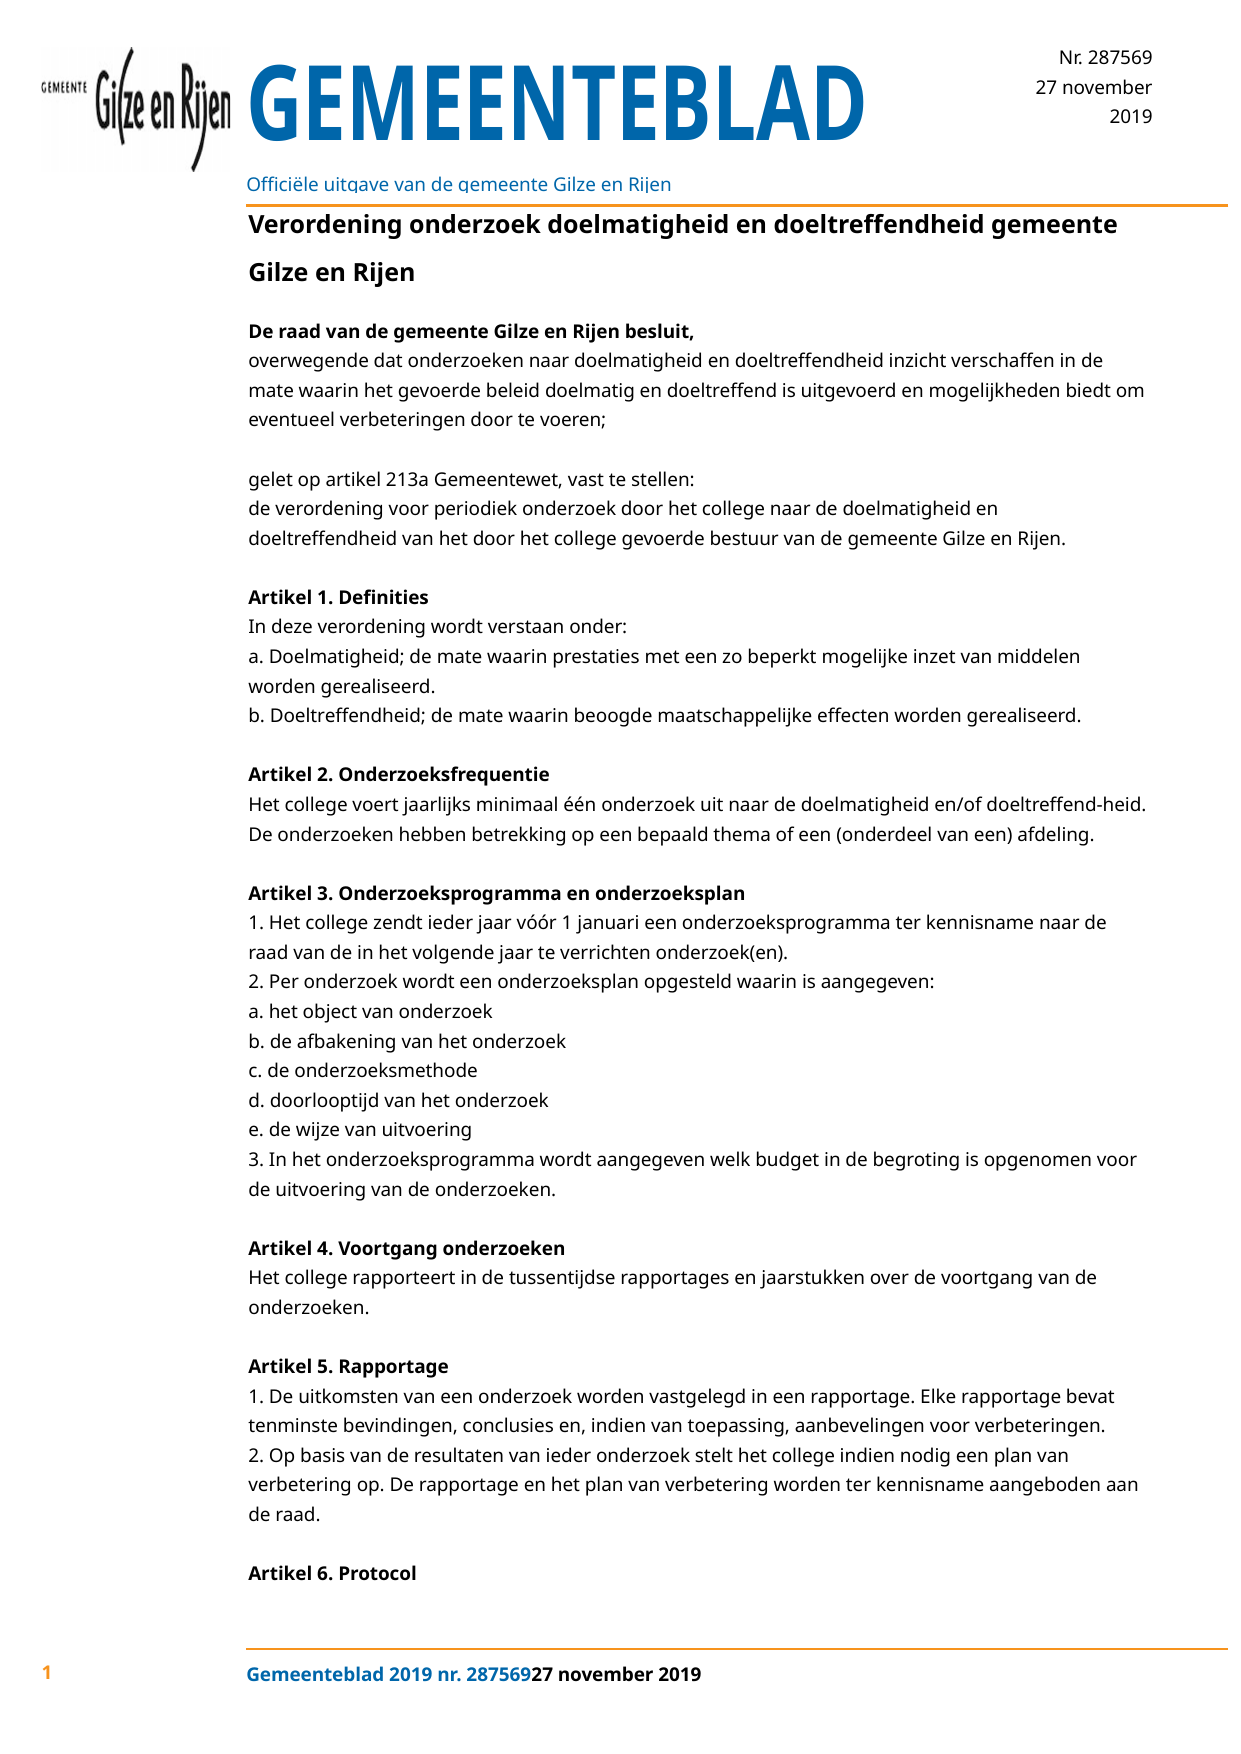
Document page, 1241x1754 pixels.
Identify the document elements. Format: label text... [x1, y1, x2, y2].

text 2. Per onderzoek wordt een onderzoeksplan opgesteld waarin is aangegeven: [248, 969, 1152, 994]
text b. Doeltreffendheid; de mate waarin beoogde maatschappelijke effecten worden gerealiseerd. [248, 702, 1152, 728]
text Artikel 2. Onderzoeksfrequentie [248, 762, 1152, 787]
text In deze verordening wordt verstaan onder: [248, 614, 1152, 639]
text Artikel 3. Onderzoeksprogramma en onderzoeksplan [248, 880, 1152, 906]
text a. Doelmatigheid; de mate waarin prestaties met een zo beperkt mogelijke inzet van middelen worden gerealiseerd. [248, 643, 1152, 699]
text 1. Het college zendt ieder jaar vóór 1 januari een onderzoeksprogramma ter kennisname naar de raad van de in het volgende jaar te verrichten onderzoek(en). [248, 909, 1152, 965]
text 1. De uitkomsten van een onderzoek worden vastgelegd in een rapportage. Elke rapportage bevat tenminste bevindingen, conclusies en, indien van toepassing, aanbevelingen voor verbeteringen. [248, 1383, 1152, 1438]
text b. de afbakening van het onderzoek [248, 1028, 1152, 1054]
text d. doorlooptijd van het onderzoek [248, 1087, 1152, 1113]
text Artikel 5. Rapportage [248, 1353, 1152, 1379]
text De raad van de gemeente Gilze en Rijen besluit, [248, 318, 1152, 344]
text Artikel 6. Protocol [248, 1560, 1152, 1586]
text c. de onderzoeksmethode [248, 1057, 1152, 1083]
text Verordening onderzoek doelmatigheid en doeltreffendheid gemeente Gilze en Rijen [248, 207, 1152, 288]
picture [41, 47, 231, 172]
text Artikel 4. Voortgang onderzoeken [248, 1235, 1152, 1261]
text a. het object van onderzoek [248, 998, 1152, 1024]
text e. de wijze van uitvoering [248, 1117, 1152, 1142]
text 2. Op basis van de resultaten van ieder onderzoek stelt het college indien nodig een plan van verbetering op. De rapportage en het plan van verbetering worden ter kennisname aangeboden aan de raad. [248, 1442, 1152, 1527]
text Het college rapporteert in de tussentijdse rapportages en jaarstukken over de voortgang van de onderzoeken. [248, 1264, 1152, 1320]
text overwegende dat onderzoeken naar doelmatigheid en doeltreffendheid inzicht verschaffen in de mate waarin het gevoerde beleid doelmatig en doeltreffend is uitgevoerd en mogelijkheden biedt om eventueel verbeteringen door te voeren; [248, 347, 1152, 432]
text gelet op artikel 213a Gemeentewet, vast te stellen: [248, 466, 1152, 492]
text de verordening voor periodiek onderzoek door het college naar de doelmatigheid en doeltreffendheid van het door het college gevoerde bestuur van de gemeente Gilze en Rijen. [248, 495, 1152, 551]
text Artikel 1. Definities [248, 584, 1152, 610]
text 3. In het onderzoeksprogramma wordt aangegeven welk budget in de begroting is opgenomen voor de uitvoering van de onderzoeken. [248, 1146, 1152, 1202]
text Het college voert jaarlijks minimaal één onderzoek uit naar de doelmatigheid en/of doeltreffend-heid. De onderzoeken hebben betrekking op een bepaald thema of een (onderdeel van een) afdeling. [248, 791, 1152, 847]
